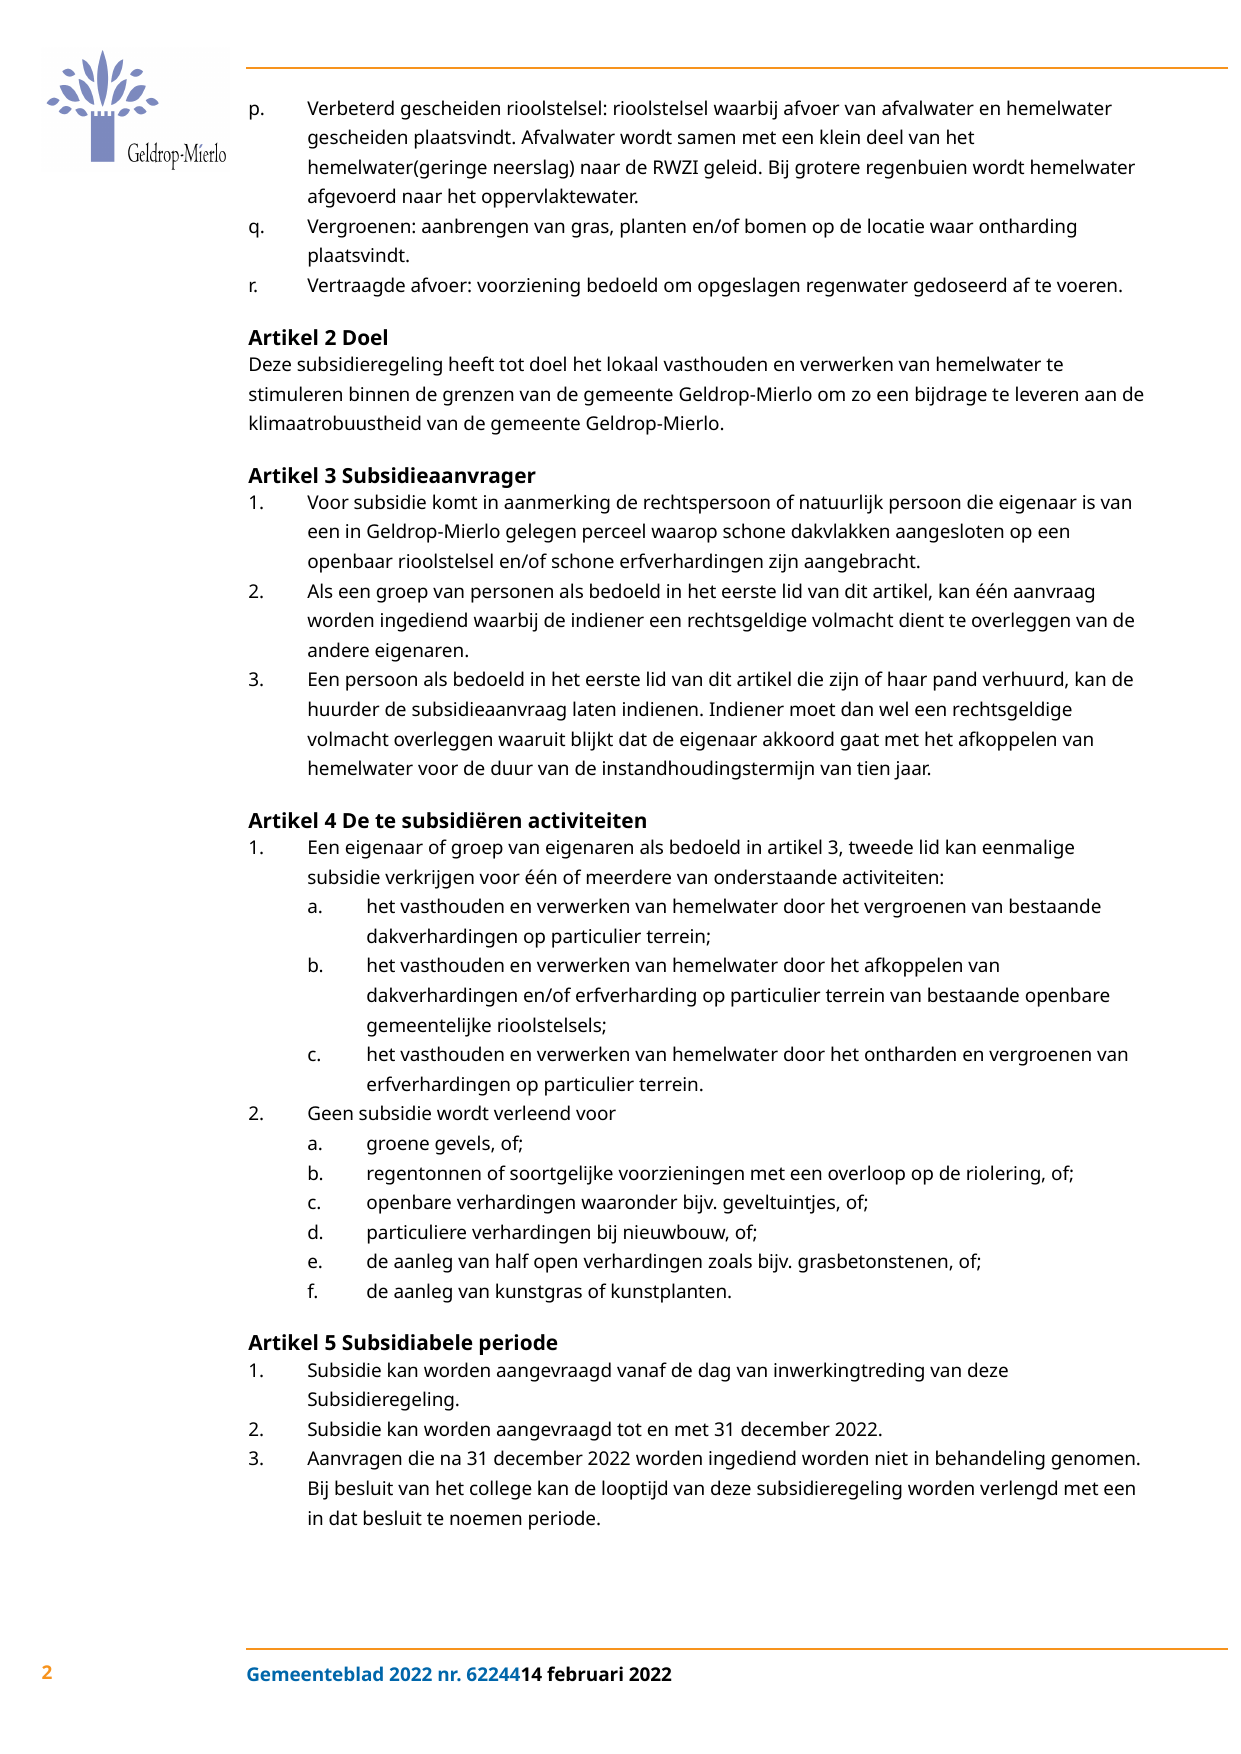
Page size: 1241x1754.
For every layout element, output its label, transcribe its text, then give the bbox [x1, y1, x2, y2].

list Geen subsidie wordt verleend voor [248, 1101, 1152, 1126]
list het vasthouden en verwerken van hemelwater door het ontharden en vergroenen van erfverhardingen op particulier terrein. [307, 1041, 1152, 1097]
list Vergroenen: aanbrengen van gras, planten en/of bomen op de locatie waar ontharding plaatsvindt. [248, 213, 1152, 268]
list Aanvragen die na 31 december 2022 worden ingediend worden niet in behandeling genomen. Bij besluit van het college kan de looptijd van deze subsidieregeling worden verlengd met een in dat besluit te noemen periode. [248, 1446, 1152, 1531]
list de aanleg van half open verhardingen zoals bijv. grasbetonstenen, of; [307, 1248, 1152, 1274]
list Verbeterd gescheiden rioolstelsel: rioolstelsel waarbij afvoer van afvalwater en hemelwater gescheiden plaatsvindt. Afvalwater wordt samen met een klein deel van het hemelwater(geringe neerslag) naar de RWZI geleid. Bij grotere regenbuien wordt hemelwater afgevoerd naar het oppervlaktewater. [248, 95, 1152, 209]
list groene gevels, of; [307, 1130, 1152, 1156]
list Subsidie kan worden aangevraagd vanaf de dag van inwerkingtreding van deze Subsidieregeling. [248, 1357, 1152, 1412]
list Als een groep van personen als bedoeld in het eerste lid van dit artikel, kan één aanvraag worden ingediend waarbij de indiener een rechtsgeldige volmacht dient te overleggen van de andere eigenaren. [248, 578, 1152, 663]
text Artikel 5 Subsidiabele periode [248, 1328, 1152, 1357]
text Artikel 3 Subsidieaanvrager [248, 461, 1152, 489]
list regentonnen of soortgelijke voorzieningen met een overloop op de riolering, of; [307, 1160, 1152, 1185]
list de aanleg van kunstgras of kunstplanten. [307, 1278, 1152, 1304]
list het vasthouden en verwerken van hemelwater door het vergroenen van bestaande dakverhardingen op particulier terrein; [307, 893, 1152, 949]
list Subsidie kan worden aangevraagd tot en met 31 december 2022. [248, 1416, 1152, 1442]
list Een persoon als bedoeld in het eerste lid van dit artikel die zijn of haar pand verhuurd, kan de huurder de subsidieaanvraag laten indienen. Indiener moet dan wel een rechtsgeldige volmacht overleggen waaruit blijkt dat de eigenaar akkoord gaat met het afkoppelen van hemelwater voor de duur van de instandhoudingstermijn van tien jaar. [248, 667, 1152, 781]
list particuliere verhardingen bij nieuwbouw, of; [307, 1219, 1152, 1244]
text Artikel 4 De te subsidiëren activiteiten [248, 806, 1152, 834]
list Een eigenaar of groep van eigenaren als bedoeld in artikel 3, tweede lid kan eenmalige subsidie verkrijgen voor één of meerdere van onderstaande activiteiten: [248, 834, 1152, 889]
text Deze subsidieregeling heeft tot doel het lokaal vasthouden en verwerken van hemelwater te stimuleren binnen de grenzen van de gemeente Geldrop-Mierlo om zo een bijdrage te leveren aan de klimaatrobuustheid van de gemeente Geldrop-Mierlo. [248, 351, 1152, 436]
picture [41, 47, 231, 172]
list openbare verhardingen waaronder bijv. geveltuintjes, of; [307, 1189, 1152, 1215]
list het vasthouden en verwerken van hemelwater door het afkoppelen van dakverhardingen en/of erfverharding op particulier terrein van bestaande openbare gemeentelijke rioolstelsels; [307, 953, 1152, 1037]
list Voor subsidie komt in aanmerking de rechtspersoon of natuurlijk persoon die eigenaar is van een in Geldrop-Mierlo gelegen perceel waarop schone dakvlakken aangesloten op een openbaar rioolstelsel en/of schone erfverhardingen zijn aangebracht. [248, 489, 1152, 574]
text Artikel 2 Doel [248, 323, 1152, 351]
list Vertraagde afvoer: voorziening bedoeld om opgeslagen regenwater gedoseerd af te voeren. [248, 272, 1152, 298]
